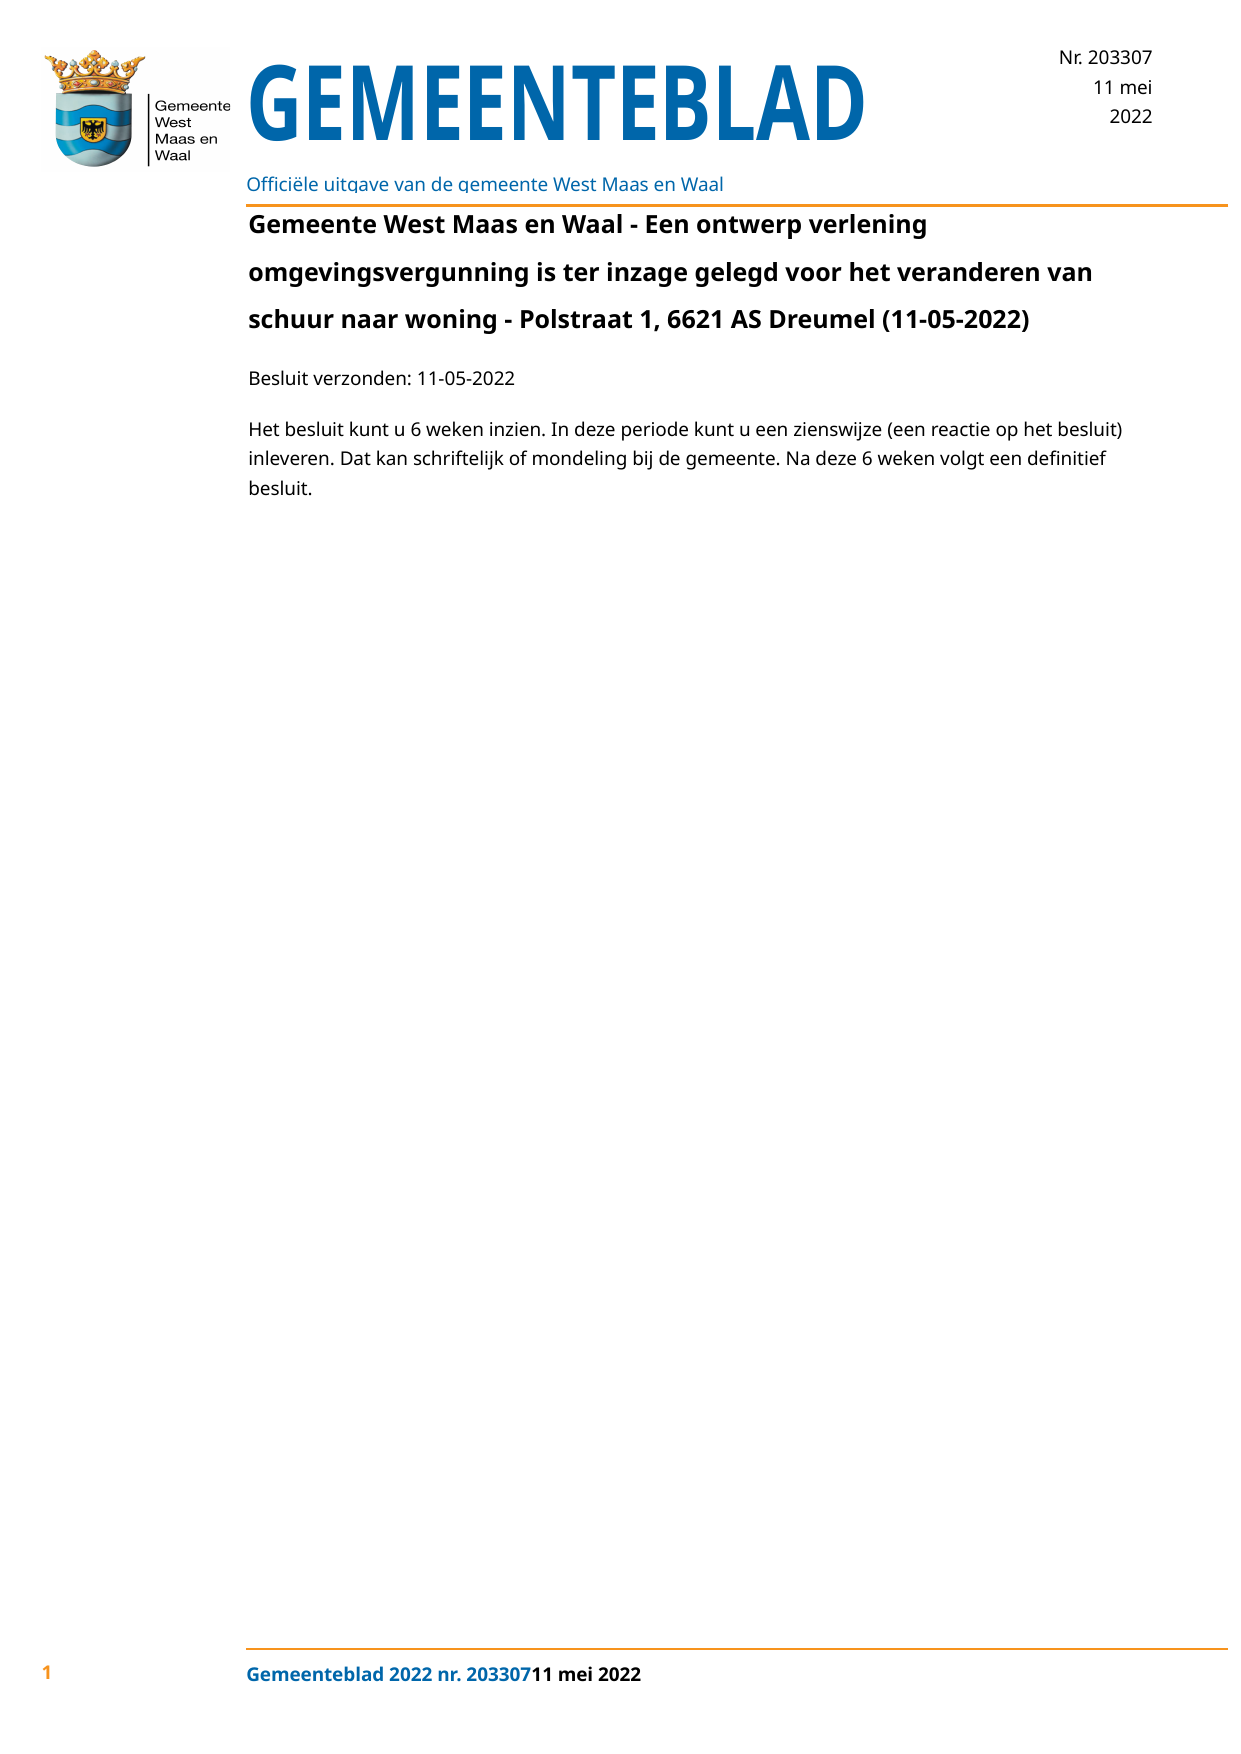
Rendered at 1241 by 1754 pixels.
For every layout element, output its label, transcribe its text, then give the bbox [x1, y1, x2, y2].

text Het besluit kunt u 6 weken inzien. In deze periode kunt u een zienswijze (een reactie op het besluit) inleveren. Dat kan schriftelijk of mondeling bij de gemeente. Na deze 6 weken volgt een definitief besluit. [248, 416, 1152, 501]
picture [41, 47, 231, 172]
text Gemeente West Maas en Waal - Een ontwerp verlening omgevingsvergunning is ter inzage gelegd voor het veranderen van schuur naar woning - Polstraat 1, 6621 AS Dreumel (11-05-2022) [248, 207, 1152, 336]
text Besluit verzonden: 11-05-2022 [248, 366, 1152, 391]
